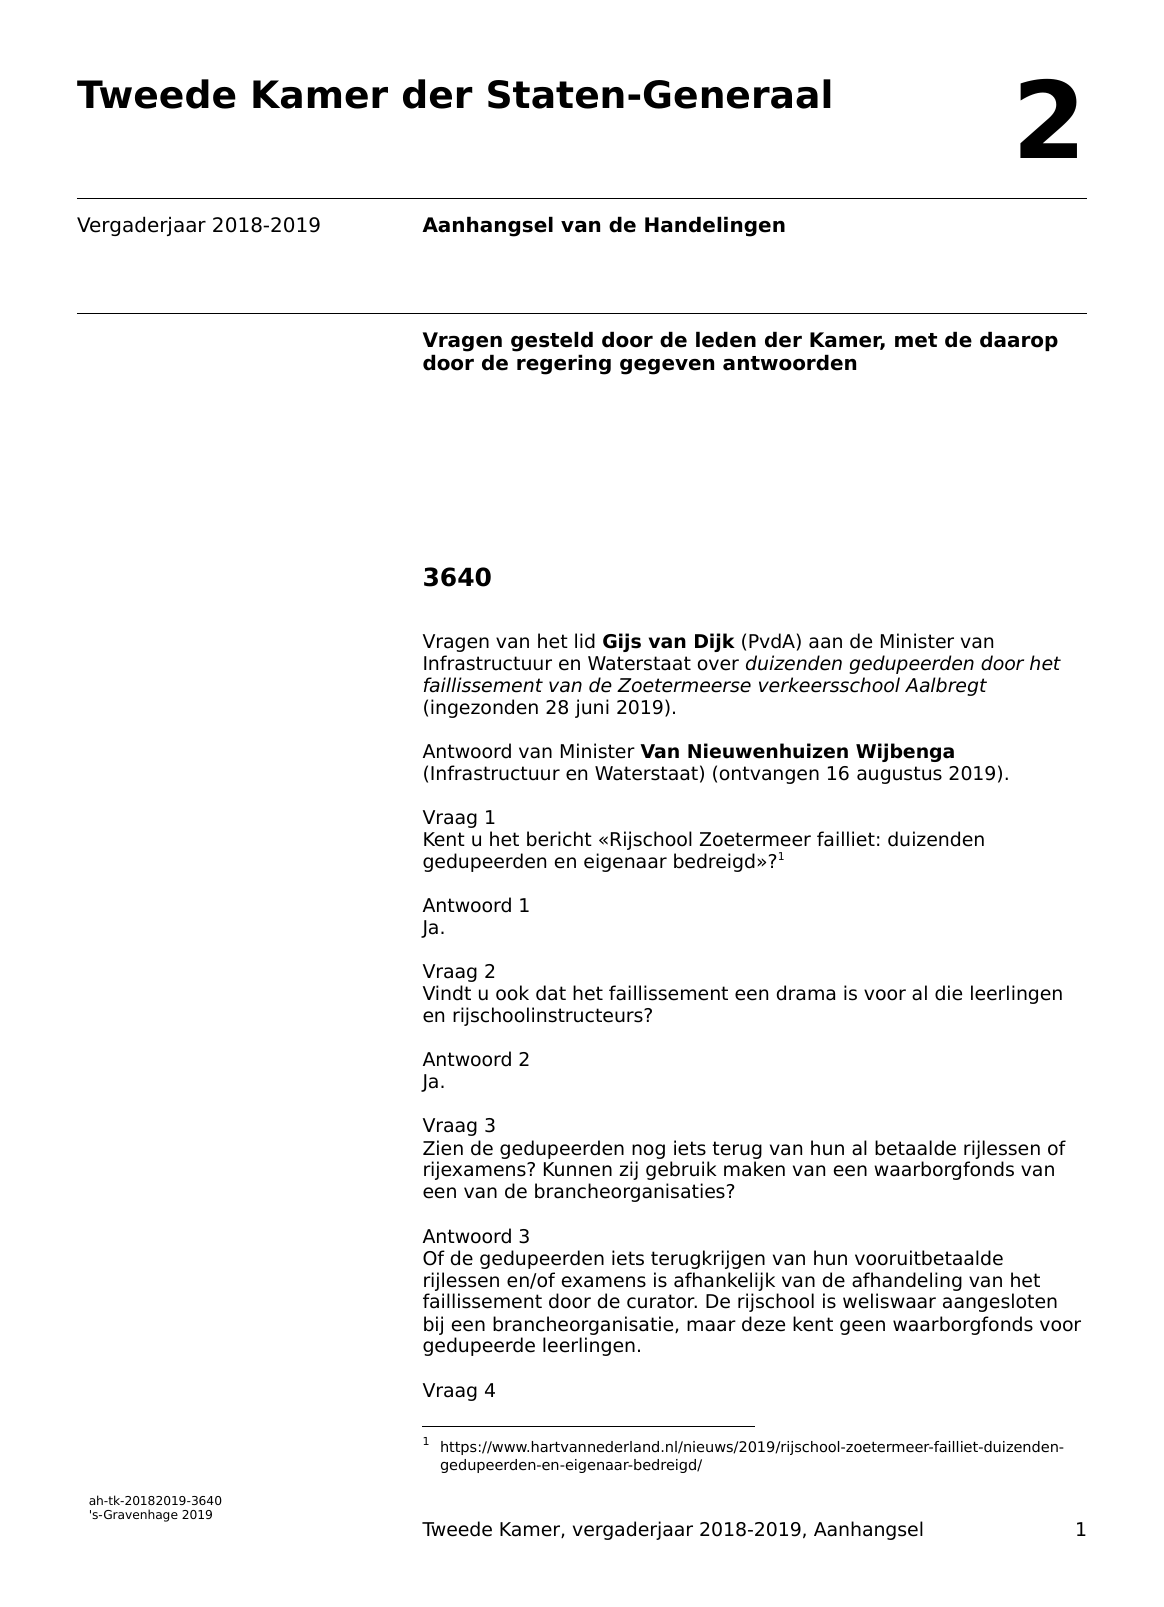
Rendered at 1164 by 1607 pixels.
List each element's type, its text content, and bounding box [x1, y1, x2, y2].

text Vragen van het lid Gijs van Dijk (PvdA) aan de Minister van Infrastructuur en Waterstaat over duizenden gedupeerden door het faillissement van de Zoetermeerse verkeersschool Aalbregt (ingezonden 28 juni 2019). [422, 631, 1087, 718]
text Of de gedupeerden iets terugkrijgen van hun vooruitbetaalde rijlessen en/of examens is afhankelijk van de afhandeling van het faillissement door de curator. De rijschool is weliswaar aangesloten bij een brancheorganisatie, maar deze kent geen waarborgfonds voor gedupeerde leerlingen. [422, 1247, 1087, 1357]
text Vraag 4 [422, 1379, 1087, 1402]
table_cell Vragen gesteld door de leden der Kamer, met de daarop door de regering gegeven antwoorden [422, 314, 1087, 376]
text 's-Gravenhage 2019 [88, 1508, 323, 1522]
text Vindt u ook dat het faillissement een drama is voor al die leerlingen en rijschoolinstructeurs? [422, 983, 1087, 1027]
text ah-tk-20182019-3640 [88, 1494, 323, 1508]
text Antwoord van Minister Van Nieuwenhuizen Wijbenga (Infrastructuur en Waterstaat) (ontvangen 16 augustus 2019). [422, 741, 1087, 785]
text Vraag 1 [422, 807, 1087, 829]
text Antwoord 2 [422, 1049, 1087, 1071]
text Vraag 3 [422, 1115, 1087, 1137]
table_header 2 [886, 59, 1087, 198]
text 3640 [422, 563, 1087, 592]
text Kent u het bericht «Rijschool Zoetermeer failliet: duizenden gedupeerden en eigenaar bedreigd»? [422, 829, 1087, 873]
table_header Tweede Kamer der Staten-Generaal [77, 59, 886, 198]
text Antwoord 3 [422, 1226, 1087, 1247]
text Vraag 2 [422, 961, 1087, 983]
table_cell [77, 314, 422, 376]
text Antwoord 1 [422, 895, 1087, 917]
text Ja. [422, 917, 1087, 939]
table_cell Aanhangsel van de Handelingen [422, 199, 1087, 313]
table_cell Vergaderjaar 2018-2019 [77, 199, 422, 313]
text Zien de gedupeerden nog iets terug van hun al betaalde rijlessen of rijexamens? Kunnen zij gebruik maken van een waarborgfonds van een van de brancheorganisaties? [422, 1137, 1087, 1203]
text Ja. [422, 1071, 1087, 1093]
text https://www.hartvannederland.nl/nieuws/2019/rijschool-zoetermeer-failliet-duizenden-gedupeerden-en-eigenaar-bedreigd/ [422, 1435, 1087, 1474]
